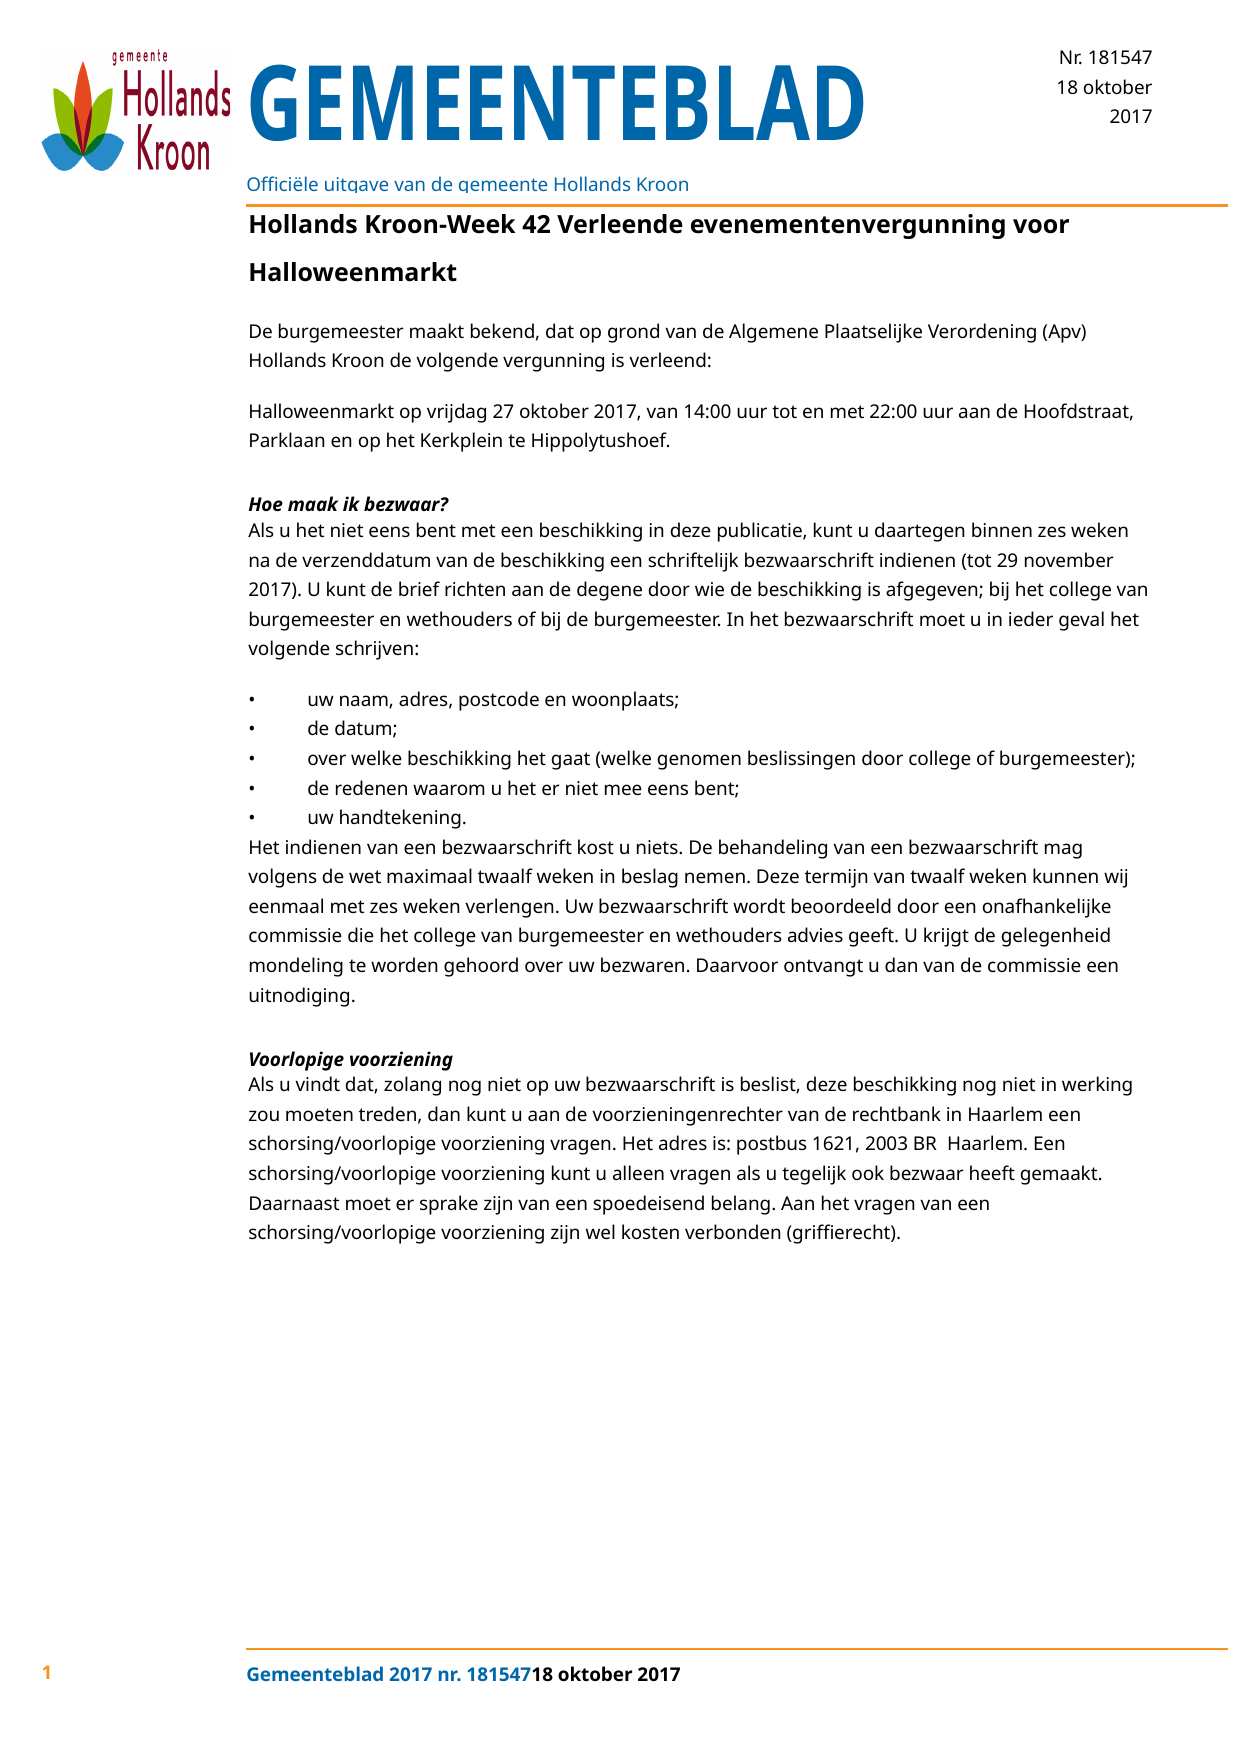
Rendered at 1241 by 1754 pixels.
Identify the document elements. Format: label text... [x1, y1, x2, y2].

list uw handtekening. [248, 804, 1152, 830]
list uw naam, adres, postcode en woonplaats; [248, 686, 1152, 712]
text Als u het niet eens bent met een beschikking in deze publicatie, kunt u daartegen binnen zes weken na de verzenddatum van de beschikking een schriftelijk bezwaarschrift indienen (tot 29 november 2017). U kunt de brief richten aan de degene door wie de beschikking is afgegeven; bij het college van burgemeester en wethouders of bij de burgemeester. In het bezwaarschrift moet u in ieder geval het volgende schrijven: [248, 517, 1152, 661]
text Voorlopige voorziening [248, 1046, 1152, 1071]
list de redenen waarom u het er niet mee eens bent; [248, 775, 1152, 800]
text Als u vindt dat, zolang nog niet op uw bezwaarschrift is beslist, deze beschikking nog niet in werking zou moeten treden, dan kunt u aan de voorzieningenrechter van de rechtbank in Haarlem een schorsing/voorlopige voorziening vragen. Het adres is: postbus 1621, 2003 BR Haarlem. Een schorsing/voorlopige voorziening kunt u alleen vragen als u tegelijk ook bezwaar heeft gemaakt. Daarnaast moet er sprake zijn van een spoedeisend belang. Aan het vragen van een schorsing/voorlopige voorziening zijn wel kosten verbonden (griffierecht). [248, 1071, 1152, 1245]
list over welke beschikking het gaat (welke genomen beslissingen door college of burgemeester); [248, 745, 1152, 771]
list de datum; [248, 716, 1152, 741]
text De burgemeester maakt bekend, dat op grond van de Algemene Plaatselijke Verordening (Apv) Hollands Kroon de volgende vergunning is verleend: [248, 318, 1152, 373]
text Hoe maak ik bezwaar? [248, 491, 1152, 517]
text Hollands Kroon-Week 42 Verleende evenementenvergunning voor Halloweenmarkt [248, 207, 1152, 288]
text Halloweenmarkt op vrijdag 27 oktober 2017, van 14:00 uur tot en met 22:00 uur aan de Hoofdstraat, Parklaan en op het Kerkplein te Hippolytushoef. [248, 398, 1152, 453]
text Het indienen van een bezwaarschrift kost u niets. De behandeling van een bezwaarschrift mag volgens de wet maximaal twaalf weken in beslag nemen. Deze termijn van twaalf weken kunnen wij eenmaal met zes weken verlengen. Uw bezwaarschrift wordt beoordeeld door een onafhankelijke commissie die het college van burgemeester en wethouders advies geeft. U krijgt de gelegenheid mondeling te worden gehoord over uw bezwaren. Daarvoor ontvangt u dan van de commissie een uitnodiging. [248, 834, 1152, 1007]
picture [41, 47, 231, 172]
